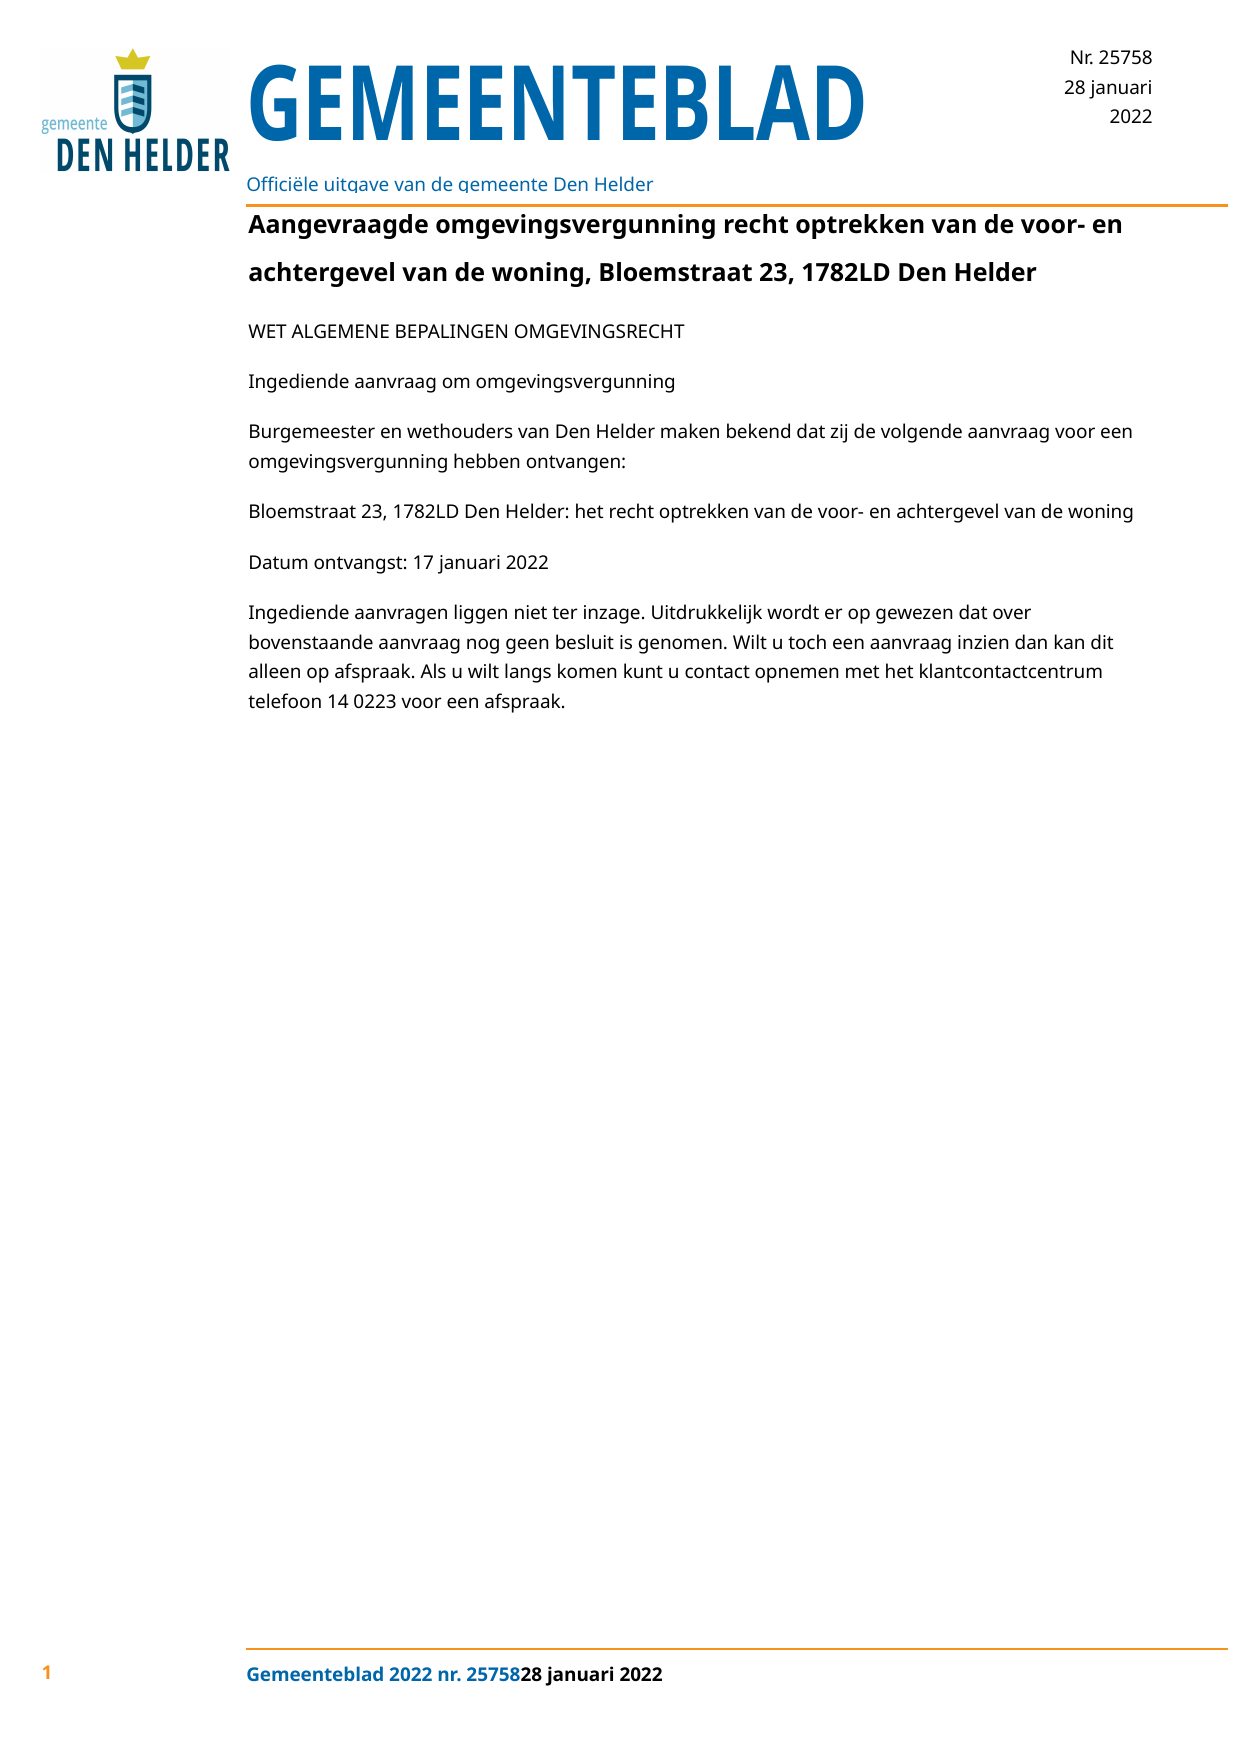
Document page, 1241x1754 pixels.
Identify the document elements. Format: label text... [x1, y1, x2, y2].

text Ingediende aanvragen liggen niet ter inzage. Uitdrukkelijk wordt er op gewezen dat over bovenstaande aanvraag nog geen besluit is genomen. Wilt u toch een aanvraag inzien dan kan dit alleen op afspraak. Als u wilt langs komen kunt u contact opnemen met het klantcontactcentrum telefoon 14 0223 voor een afspraak. [248, 599, 1152, 714]
picture [41, 47, 231, 172]
text Ingediende aanvraag om omgevingsvergunning [248, 368, 1152, 394]
picture [130, 157, 135, 172]
text Aangevraagde omgevingsvergunning recht optrekken van de voor- en achtergevel van de woning, Bloemstraat 23, 1782LD Den Helder [248, 207, 1152, 288]
picture [182, 144, 187, 165]
picture [63, 144, 68, 165]
text Burgemeester en wethouders van Den Helder maken bekend dat zij de volgende aanvraag voor een omgevingsvergunning hebben ontvangen: [248, 419, 1152, 474]
picture [100, 154, 106, 172]
picture [220, 160, 224, 172]
text Bloemstraat 23, 1782LD Den Helder: het recht optrekken van de voor- en achtergevel van de woning [248, 499, 1152, 524]
text WET ALGEMENE BEPALINGEN OMGEVINGSRECHT [248, 318, 1152, 344]
text Datum ontvangst: 17 januari 2022 [248, 549, 1152, 575]
